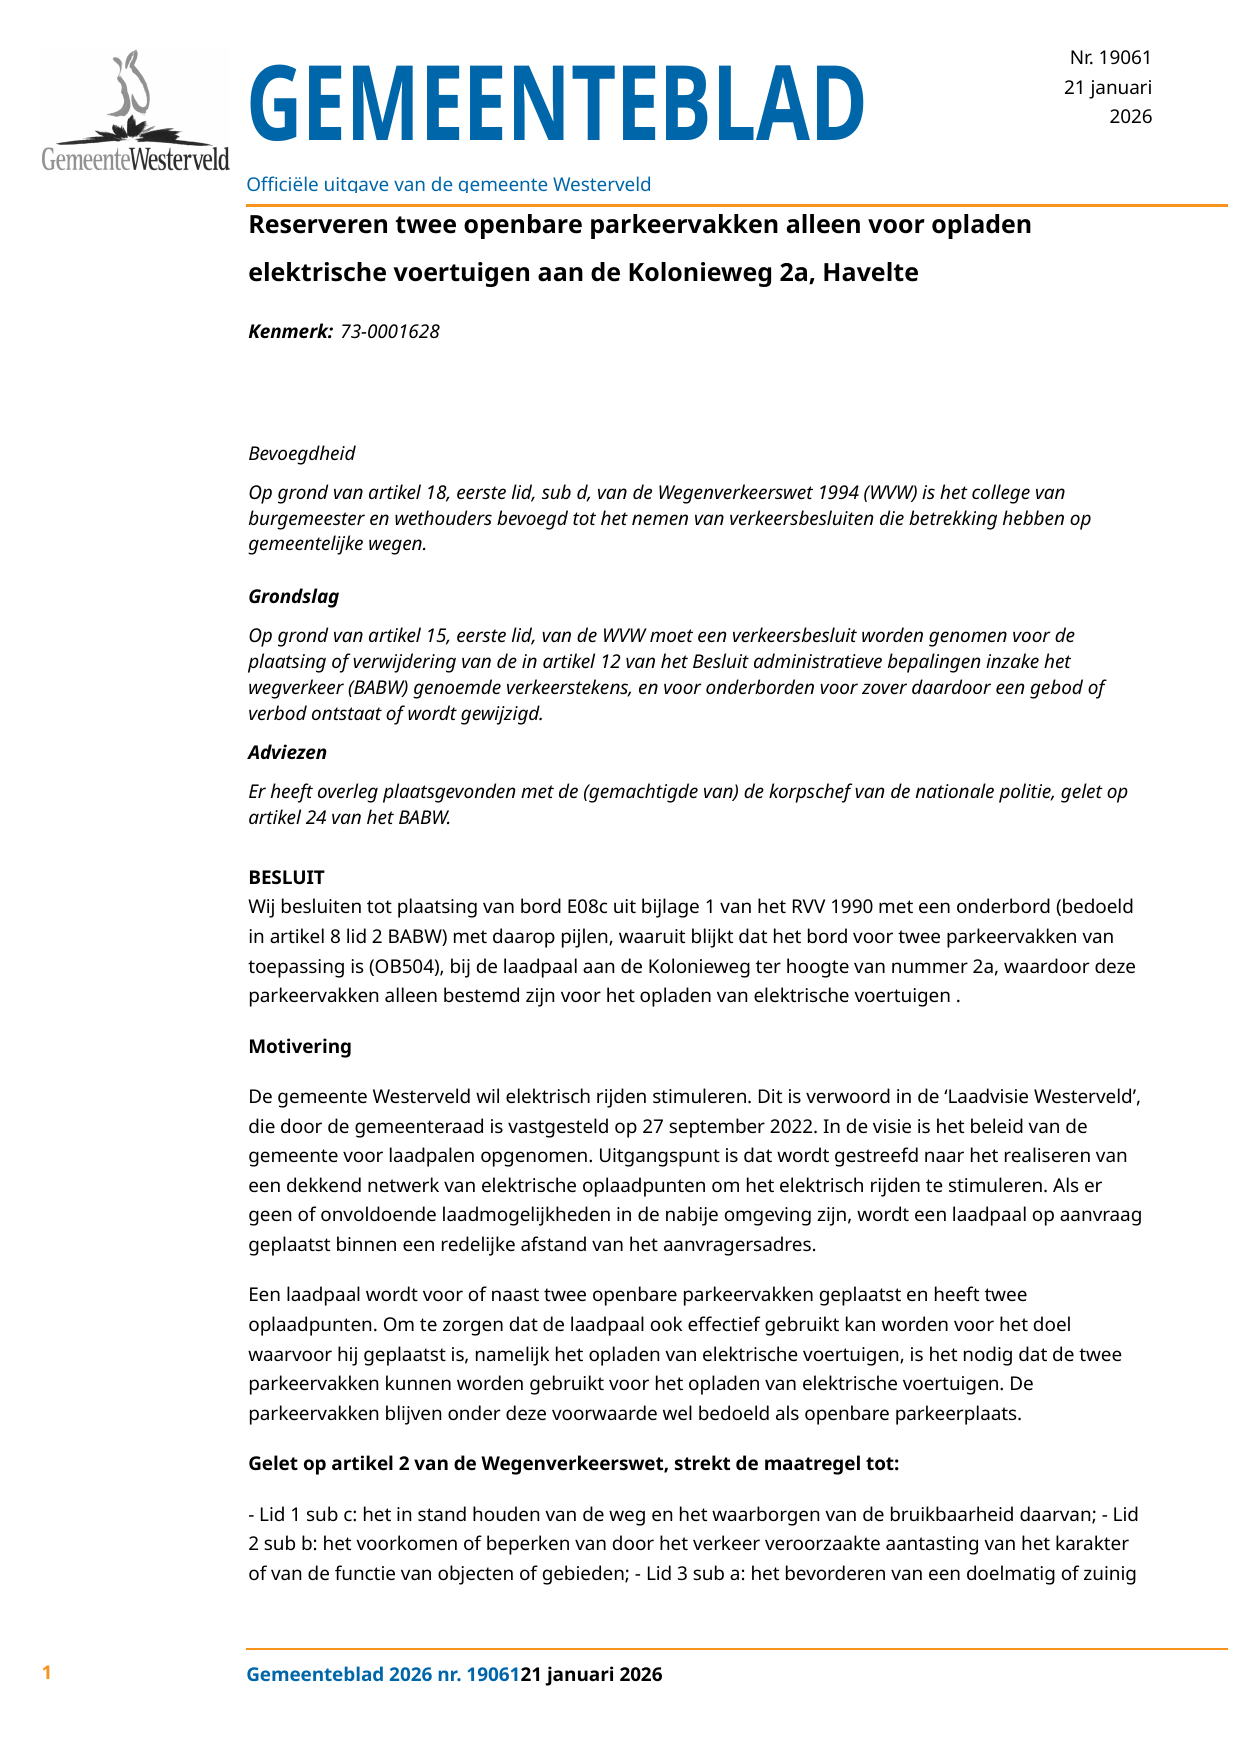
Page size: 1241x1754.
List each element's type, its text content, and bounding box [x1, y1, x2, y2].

text BESLUIT [248, 864, 1152, 890]
text Een laadpaal wordt voor of naast twee openbare parkeervakken geplaatst en heeft twee oplaadpunten. Om te zorgen dat de laadpaal ook effectief gebruikt kan worden voor het doel waarvoor hij geplaatst is, namelijk het opladen van elektrische voertuigen, is het nodig dat de twee parkeervakken kunnen worden gebruikt voor het opladen van elektrische voertuigen. De parkeervakken blijven onder deze voorwaarde wel bedoeld als openbare parkeerplaats. [248, 1282, 1152, 1426]
text Op grond van artikel 18, eerste lid, sub d, van de Wegenverkeerswet 1994 (WVW) is het college van burgemeester en wethouders bevoegd tot het nemen van verkeersbesluiten die betrekking hebben op gemeentelijke wegen. [248, 479, 1152, 556]
text Motivering [248, 1033, 1152, 1058]
text Grondslag [248, 583, 1152, 609]
text - Lid 1 sub c: het in stand houden van de weg en het waarborgen van de bruikbaarheid daarvan; - Lid 2 sub b: het voorkomen of beperken van door het verkeer veroorzaakte aantasting van het karakter of van de functie van objecten of gebieden; - Lid 3 sub a: het bevorderen van een doelmatig of zuinig [248, 1501, 1152, 1586]
text Er heeft overleg plaatsgevonden met de (gemachtigde van) de korpschef van de nationale politie, gelet op artikel 24 van het BABW. [248, 778, 1152, 830]
text Reserveren twee openbare parkeervakken alleen voor opladen elektrische voertuigen aan de Kolonieweg 2a, Havelte [248, 207, 1152, 288]
text Kenmerk: 73-0001628 [248, 318, 1152, 344]
text Wij besluiten tot plaatsing van bord E08c uit bijlage 1 van het RVV 1990 met een onderbord (bedoeld in artikel 8 lid 2 BABW) met daarop pijlen, waaruit blijkt dat het bord voor twee parkeervakken van toepassing is (OB504), bij de laadpaal aan de Kolonieweg ter hoogte van nummer 2a, waardoor deze parkeervakken alleen bestemd zijn voor het opladen van elektrische voertuigen . [248, 894, 1152, 1008]
text De gemeente Westerveld wil elektrisch rijden stimuleren. Dit is verwoord in de ‘Laadvisie Westerveld’, die door de gemeenteraad is vastgesteld op 27 september 2022. In de visie is het beleid van de gemeente voor laadpalen opgenomen. Uitgangspunt is dat wordt gestreefd naar het realiseren van een dekkend netwerk van elektrische oplaadpunten om het elektrisch rijden te stimuleren. Als er geen of onvoldoende laadmogelijkheden in de nabije omgeving zijn, wordt een laadpaal op aanvraag geplaatst binnen een redelijke afstand van het aanvragersadres. [248, 1083, 1152, 1257]
text Gelet op artikel 2 van de Wegenverkeerswet, strekt de maatregel tot: [248, 1450, 1152, 1476]
text Adviezen [248, 739, 1152, 765]
text Bevoegdheid [248, 440, 1152, 465]
picture [41, 47, 231, 172]
text Op grond van artikel 15, eerste lid, van de WVW moet een verkeersbesluit worden genomen voor de plaatsing of verwijdering van de in artikel 12 van het Besluit administratieve bepalingen inzake het wegverkeer (BABW) genoemde verkeerstekens, en voor onderborden voor zover daardoor een gebod of verbod ontstaat of wordt gewijzigd. [248, 622, 1152, 725]
